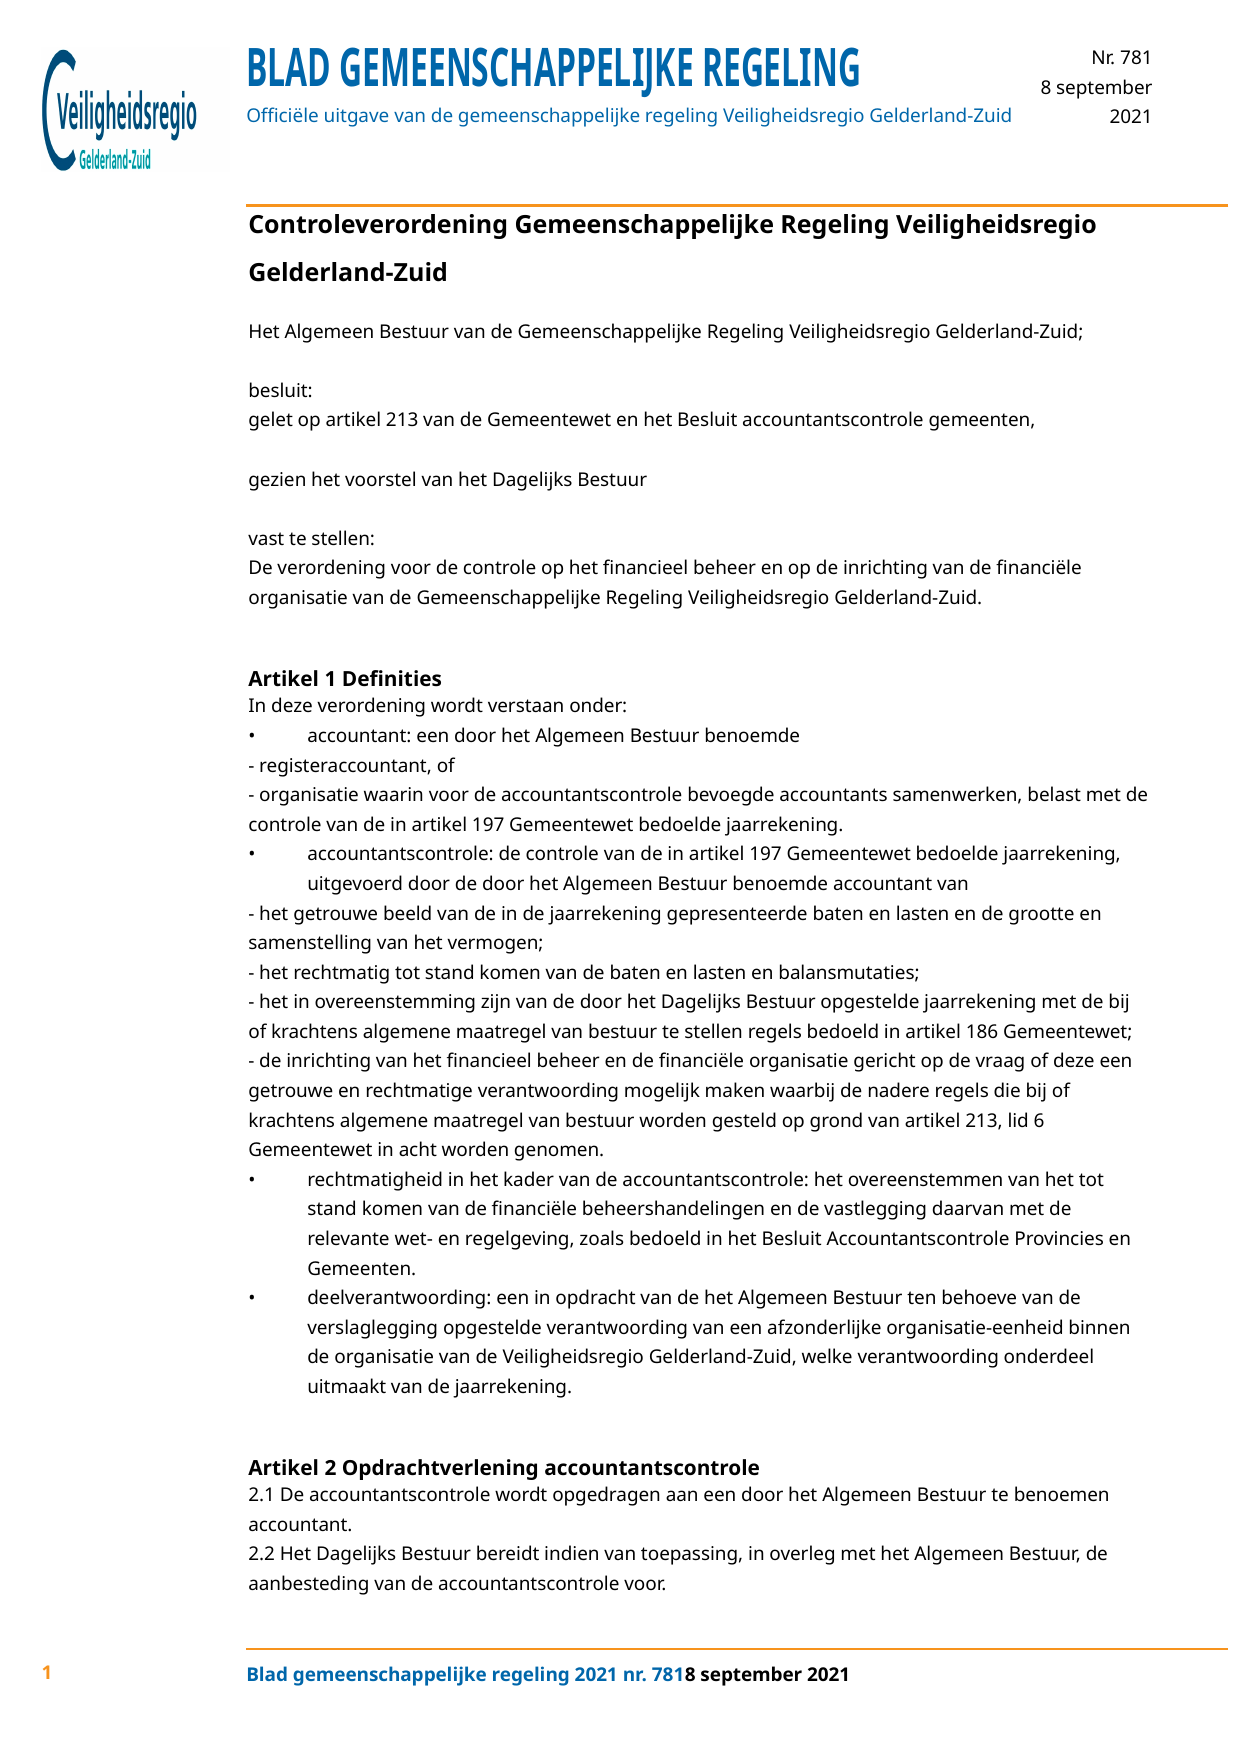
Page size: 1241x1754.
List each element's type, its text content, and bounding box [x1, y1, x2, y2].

text - registeraccountant, of [248, 752, 1152, 777]
list deelverantwoording: een in opdracht van de het Algemeen Bestuur ten behoeve van de verslaglegging opgestelde verantwoording van een afzonderlijke organisatie-eenheid binnen de organisatie van de Veiligheidsregio Gelderland-Zuid, welke verantwoording onderdeel uitmaakt van de jaarrekening. [248, 1284, 1152, 1399]
picture [41, 47, 231, 172]
text - organisatie waarin voor de accountantscontrole bevoegde accountants samenwerken, belast met de controle van de in artikel 197 Gemeentewet bedoelde jaarrekening. [248, 781, 1152, 837]
text 2.1 De accountantscontrole wordt opgedragen aan een door het Algemeen Bestuur te benoemen accountant. [248, 1481, 1152, 1537]
list accountantscontrole: de controle van de in artikel 197 Gemeentewet bedoelde jaarrekening, uitgevoerd door de door het Algemeen Bestuur benoemde accountant van [248, 841, 1152, 896]
text gezien het voorstel van het Dagelijks Bestuur [248, 466, 1152, 492]
text - het in overeenstemming zijn van de door het Dagelijks Bestuur opgestelde jaarrekening met de bij of krachtens algemene maatregel van bestuur te stellen regels bedoeld in artikel 186 Gemeentewet; [248, 988, 1152, 1044]
list accountant: een door het Algemeen Bestuur benoemde [248, 722, 1152, 748]
text De verordening voor de controle op het financieel beheer en op de inrichting van de financiële organisatie van de Gemeenschappelijke Regeling Veiligheidsregio Gelderland-Zuid. [248, 554, 1152, 610]
text - het rechtmatig tot stand komen van de baten en lasten en balansmutaties; [248, 959, 1152, 984]
text 2.2 Het Dagelijks Bestuur bereidt indien van toepassing, in overleg met het Algemeen Bestuur, de aanbesteding van de accountantscontrole voor. [248, 1541, 1152, 1596]
text vast te stellen: [248, 525, 1152, 551]
text gelet op artikel 213 van de Gemeentewet en het Besluit accountantscontrole gemeenten, [248, 407, 1152, 432]
text besluit: [248, 377, 1152, 403]
list rechtmatigheid in het kader van de accountantscontrole: het overeenstemmen van het tot stand komen van de financiële beheershandelingen en de vastlegging daarvan met de relevante wet- en regelgeving, zoals bedoeld in het Besluit Accountantscontrole Provincies en Gemeenten. [248, 1166, 1152, 1280]
text Controleverordening Gemeenschappelijke Regeling Veiligheidsregio Gelderland-Zuid [248, 207, 1152, 288]
text Artikel 1 Definities [248, 664, 1152, 693]
text Artikel 2 Opdrachtverlening accountantscontrole [248, 1453, 1152, 1481]
text - de inrichting van het financieel beheer en de financiële organisatie gericht op de vraag of deze een getrouwe en rechtmatige verantwoording mogelijk maken waarbij de nadere regels die bij of krachtens algemene maatregel van bestuur worden gesteld op grond van artikel 213, lid 6 Gemeentewet in acht worden genomen. [248, 1048, 1152, 1162]
text - het getrouwe beeld van de in de jaarrekening gepresenteerde baten en lasten en de grootte en samenstelling van het vermogen; [248, 900, 1152, 955]
text Het Algemeen Bestuur van de Gemeenschappelijke Regeling Veiligheidsregio Gelderland-Zuid; [248, 318, 1152, 344]
text In deze verordening wordt verstaan onder: [248, 693, 1152, 718]
